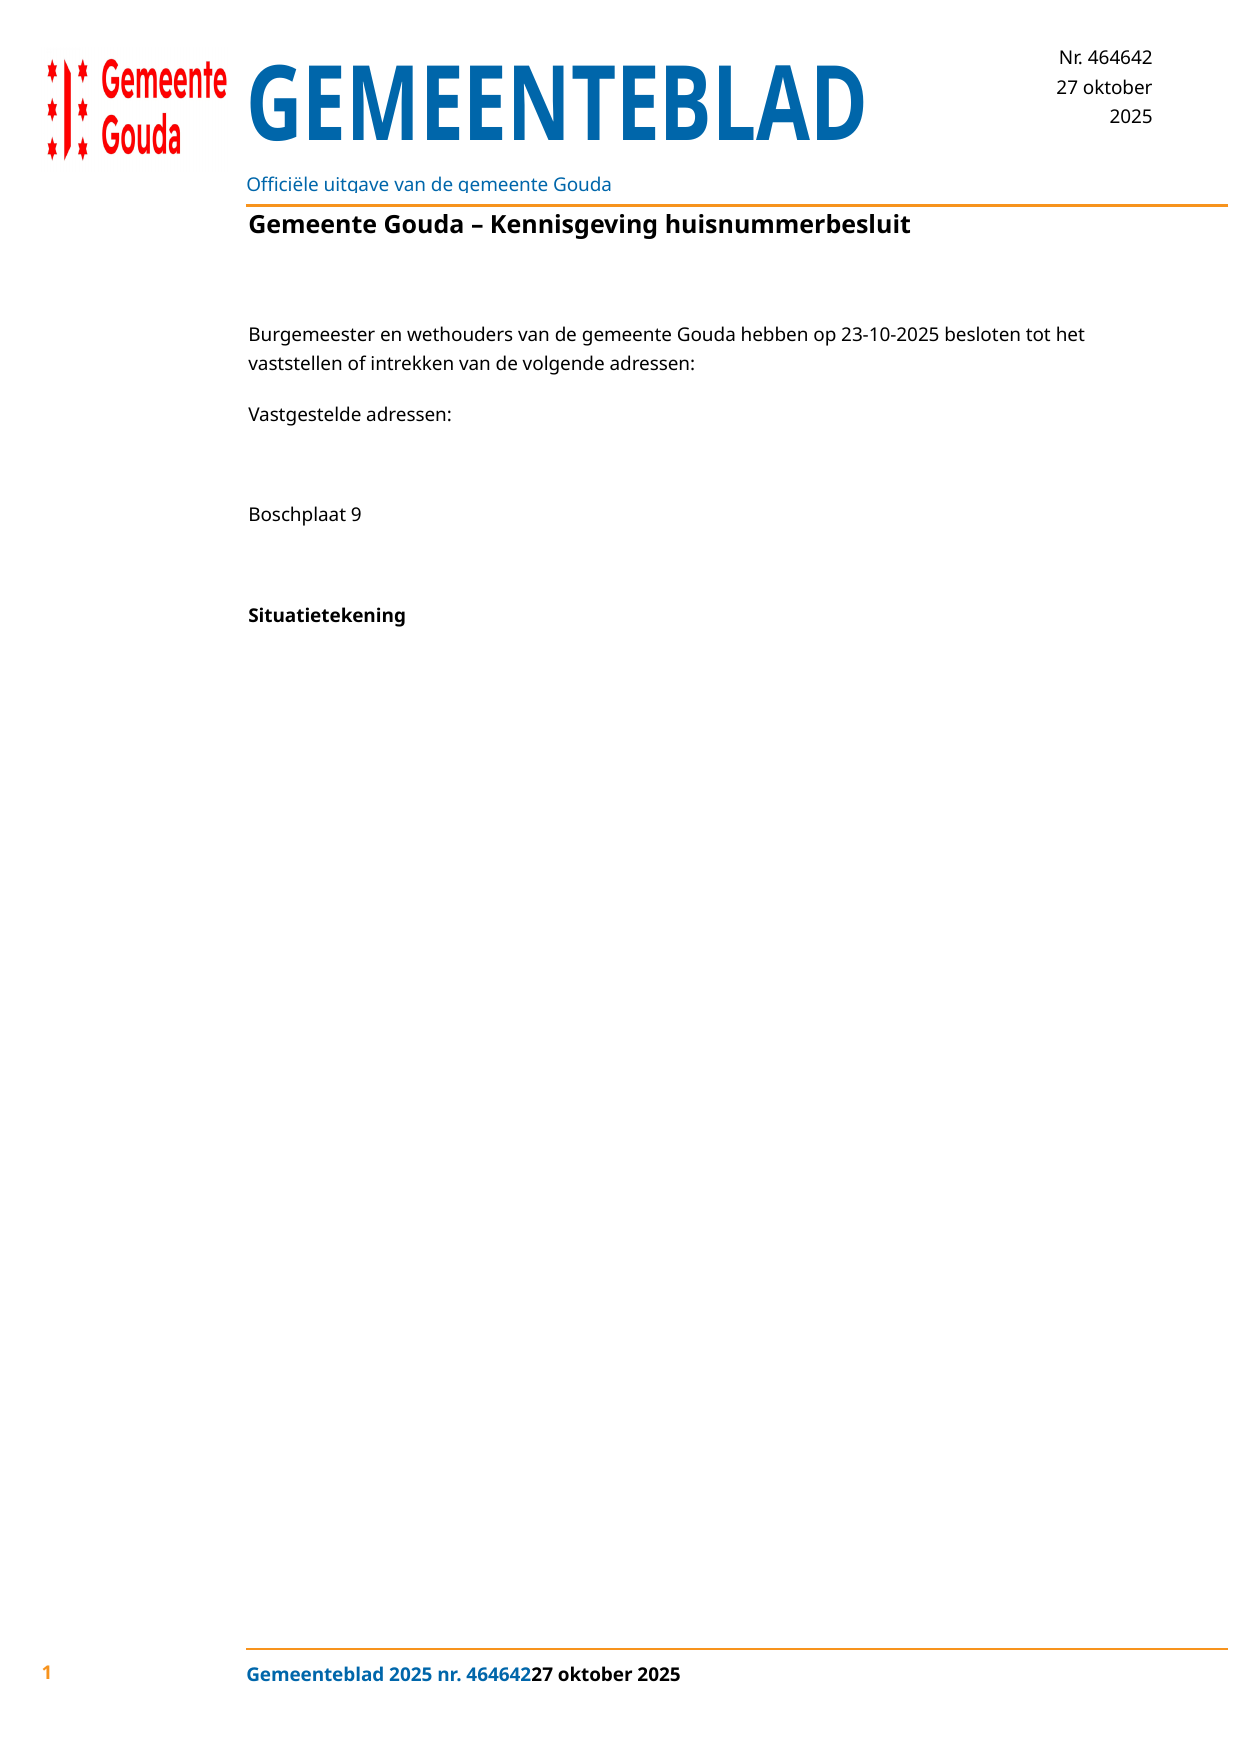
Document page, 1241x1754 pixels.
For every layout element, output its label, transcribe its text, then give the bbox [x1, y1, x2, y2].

text Burgemeester en wethouders van de gemeente Gouda hebben op 23-10-2025 besloten tot het vaststellen of intrekken van de volgende adressen: [248, 321, 1152, 376]
text Boschplaat 9 [248, 502, 1152, 527]
picture [41, 47, 231, 172]
text Situatietekening [248, 602, 1152, 628]
text Vastgestelde adressen: [248, 401, 1152, 426]
text Gemeente Gouda – Kennisgeving huisnummerbesluit [248, 207, 1152, 241]
